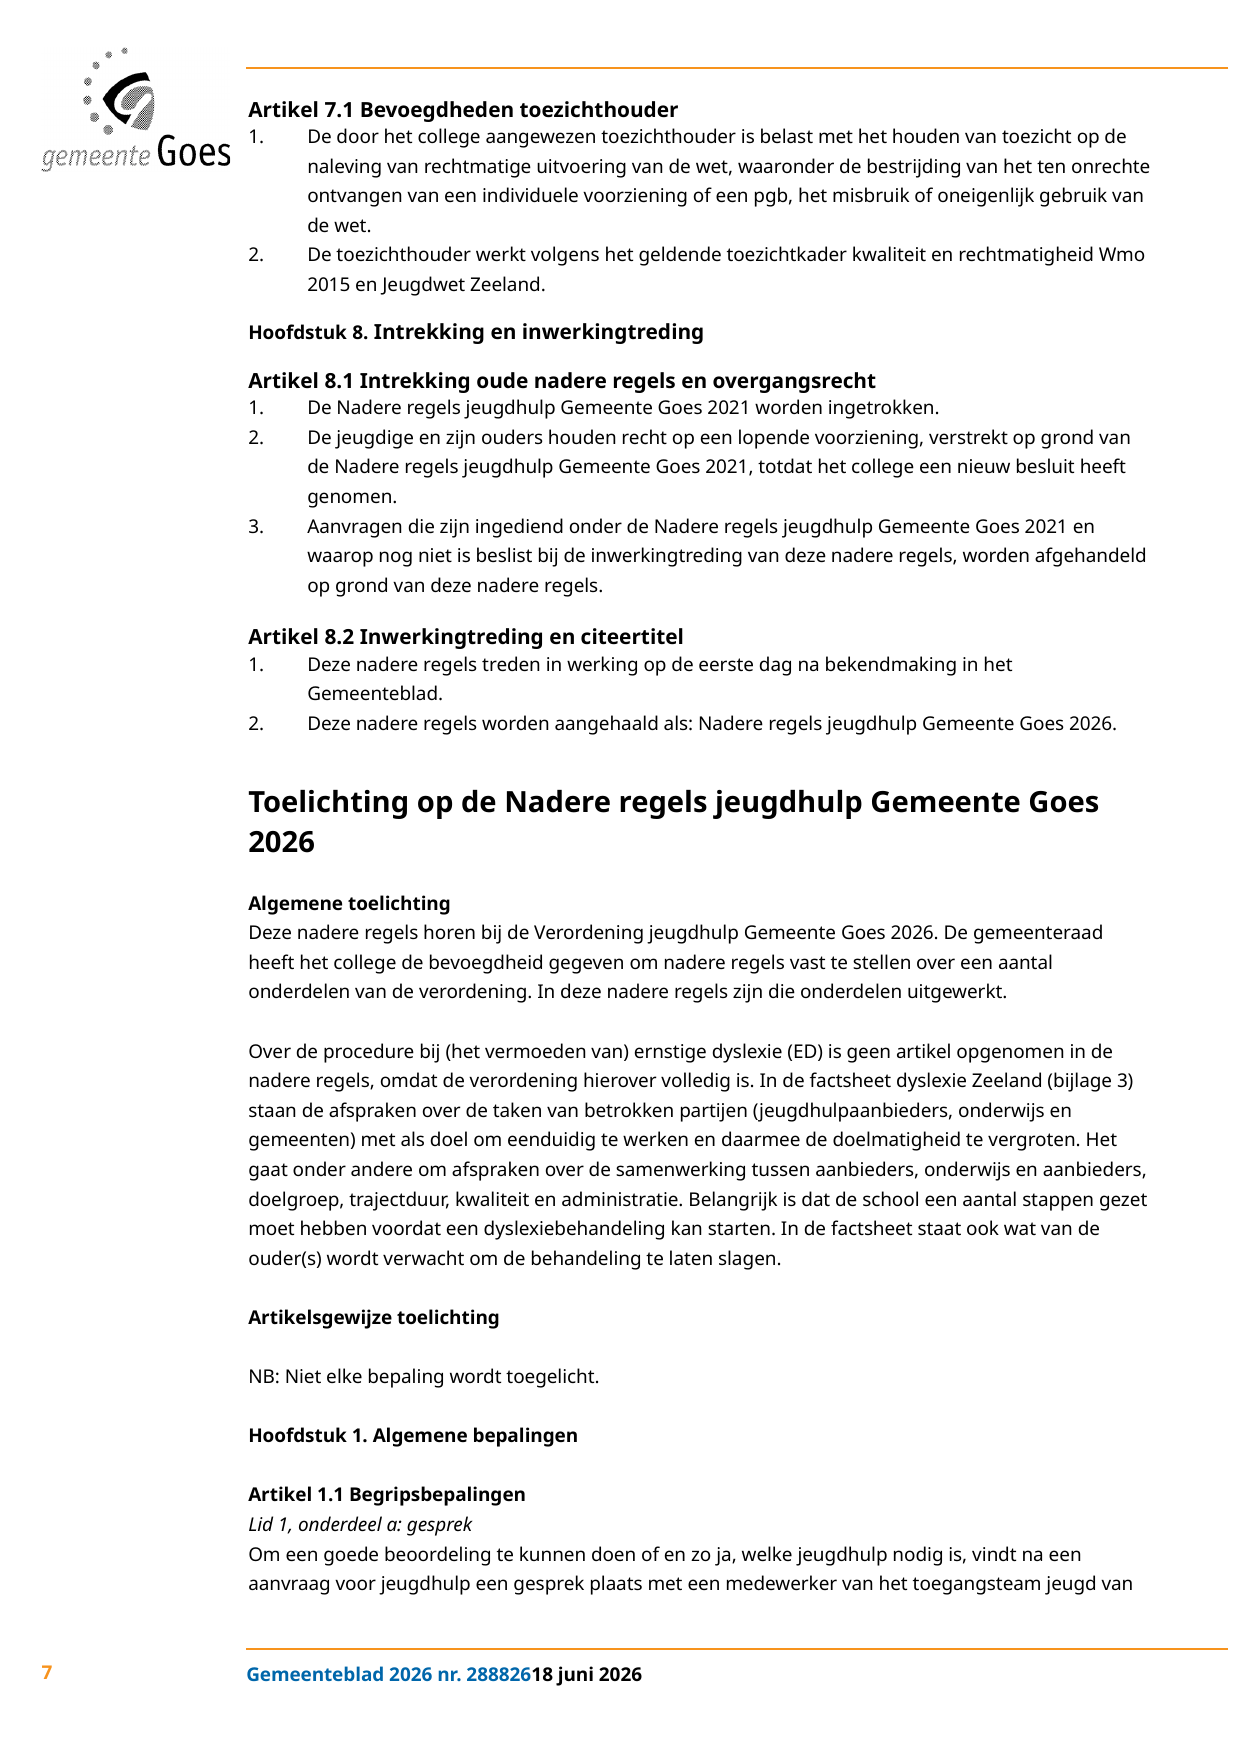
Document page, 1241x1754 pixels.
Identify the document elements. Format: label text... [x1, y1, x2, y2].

text Deze nadere regels horen bij de Verordening jeugdhulp Gemeente Goes 2026. De gemeenteraad heeft het college de bevoegdheid gegeven om nadere regels vast te stellen over een aantal onderdelen van de verordening. In deze nadere regels zijn die onderdelen uitgewerkt. [248, 919, 1152, 1004]
text NB: Niet elke bepaling wordt toegelicht. [248, 1363, 1152, 1389]
list Aanvragen die zijn ingediend onder de Nadere regels jeugdhulp Gemeente Goes 2021 en waarop nog niet is beslist bij de inwerkingtreding van deze nadere regels, worden afgehandeld op grond van deze nadere regels. [248, 513, 1152, 598]
text Hoofdstuk 8. Intrekking en inwerkingtreding [248, 317, 1152, 345]
text Artikel 7.1 Bevoegdheden toezichthouder [248, 95, 1152, 123]
text Artikelsgewijze toelichting [248, 1304, 1152, 1330]
picture [41, 47, 231, 172]
list De toezichthouder werkt volgens het geldende toezichtkader kwaliteit en rechtmatigheid Wmo 2015 en Jeugdwet Zeeland. [248, 242, 1152, 297]
text Artikel 8.1 Intrekking oude nadere regels en overgangsrecht [248, 366, 1152, 394]
text Artikel 8.2 Inwerkingtreding en citeertitel [248, 622, 1152, 651]
text Toelichting op de Nadere regels jeugdhulp Gemeente Goes 2026 [248, 781, 1152, 861]
list De jeugdige en zijn ouders houden recht op een lopende voorziening, verstrekt op grond van de Nadere regels jeugdhulp Gemeente Goes 2021, totdat het college een nieuw besluit heeft genomen. [248, 424, 1152, 509]
text Algemene toelichting [248, 890, 1152, 916]
list Deze nadere regels worden aangehaald als: Nadere regels jeugdhulp Gemeente Goes 2026. [248, 710, 1152, 736]
list De Nadere regels jeugdhulp Gemeente Goes 2021 worden ingetrokken. [248, 394, 1152, 420]
text Hoofdstuk 1. Algemene bepalingen [248, 1422, 1152, 1448]
list De door het college aangewezen toezichthouder is belast met het houden van toezicht op de naleving van rechtmatige uitvoering van de wet, waaronder de bestrijding van het ten onrechte ontvangen van een individuele voorziening of een pgb, het misbruik of oneigenlijk gebruik van de wet. [248, 123, 1152, 238]
list Deze nadere regels treden in werking op de eerste dag na bekendmaking in het Gemeenteblad. [248, 651, 1152, 706]
text Over de procedure bij (het vermoeden van) ernstige dyslexie (ED) is geen artikel opgenomen in de nadere regels, omdat de verordening hierover volledig is. In de factsheet dyslexie Zeeland (bijlage 3) staan de afspraken over de taken van betrokken partijen (jeugdhulpaanbieders, onderwijs en gemeenten) met als doel om eenduidig te werken en daarmee de doelmatigheid te vergroten. Het gaat onder andere om afspraken over de samenwerking tussen aanbieders, onderwijs en aanbieders, doelgroep, trajectduur, kwaliteit en administratie. Belangrijk is dat de school een aantal stappen gezet moet hebben voordat een dyslexiebehandeling kan starten. In de factsheet staat ook wat van de ouder(s) wordt verwacht om de behandeling te laten slagen. [248, 1038, 1152, 1271]
text Artikel 1.1 Begripsbepalingen [248, 1482, 1152, 1507]
text Lid 1, onderdeel a: gesprek [248, 1511, 1152, 1537]
text Om een goede beoordeling te kunnen doen of en zo ja, welke jeugdhulp nodig is, vindt na een aanvraag voor jeugdhulp een gesprek plaats met een medewerker van het toegangsteam jeugd van [248, 1541, 1152, 1596]
